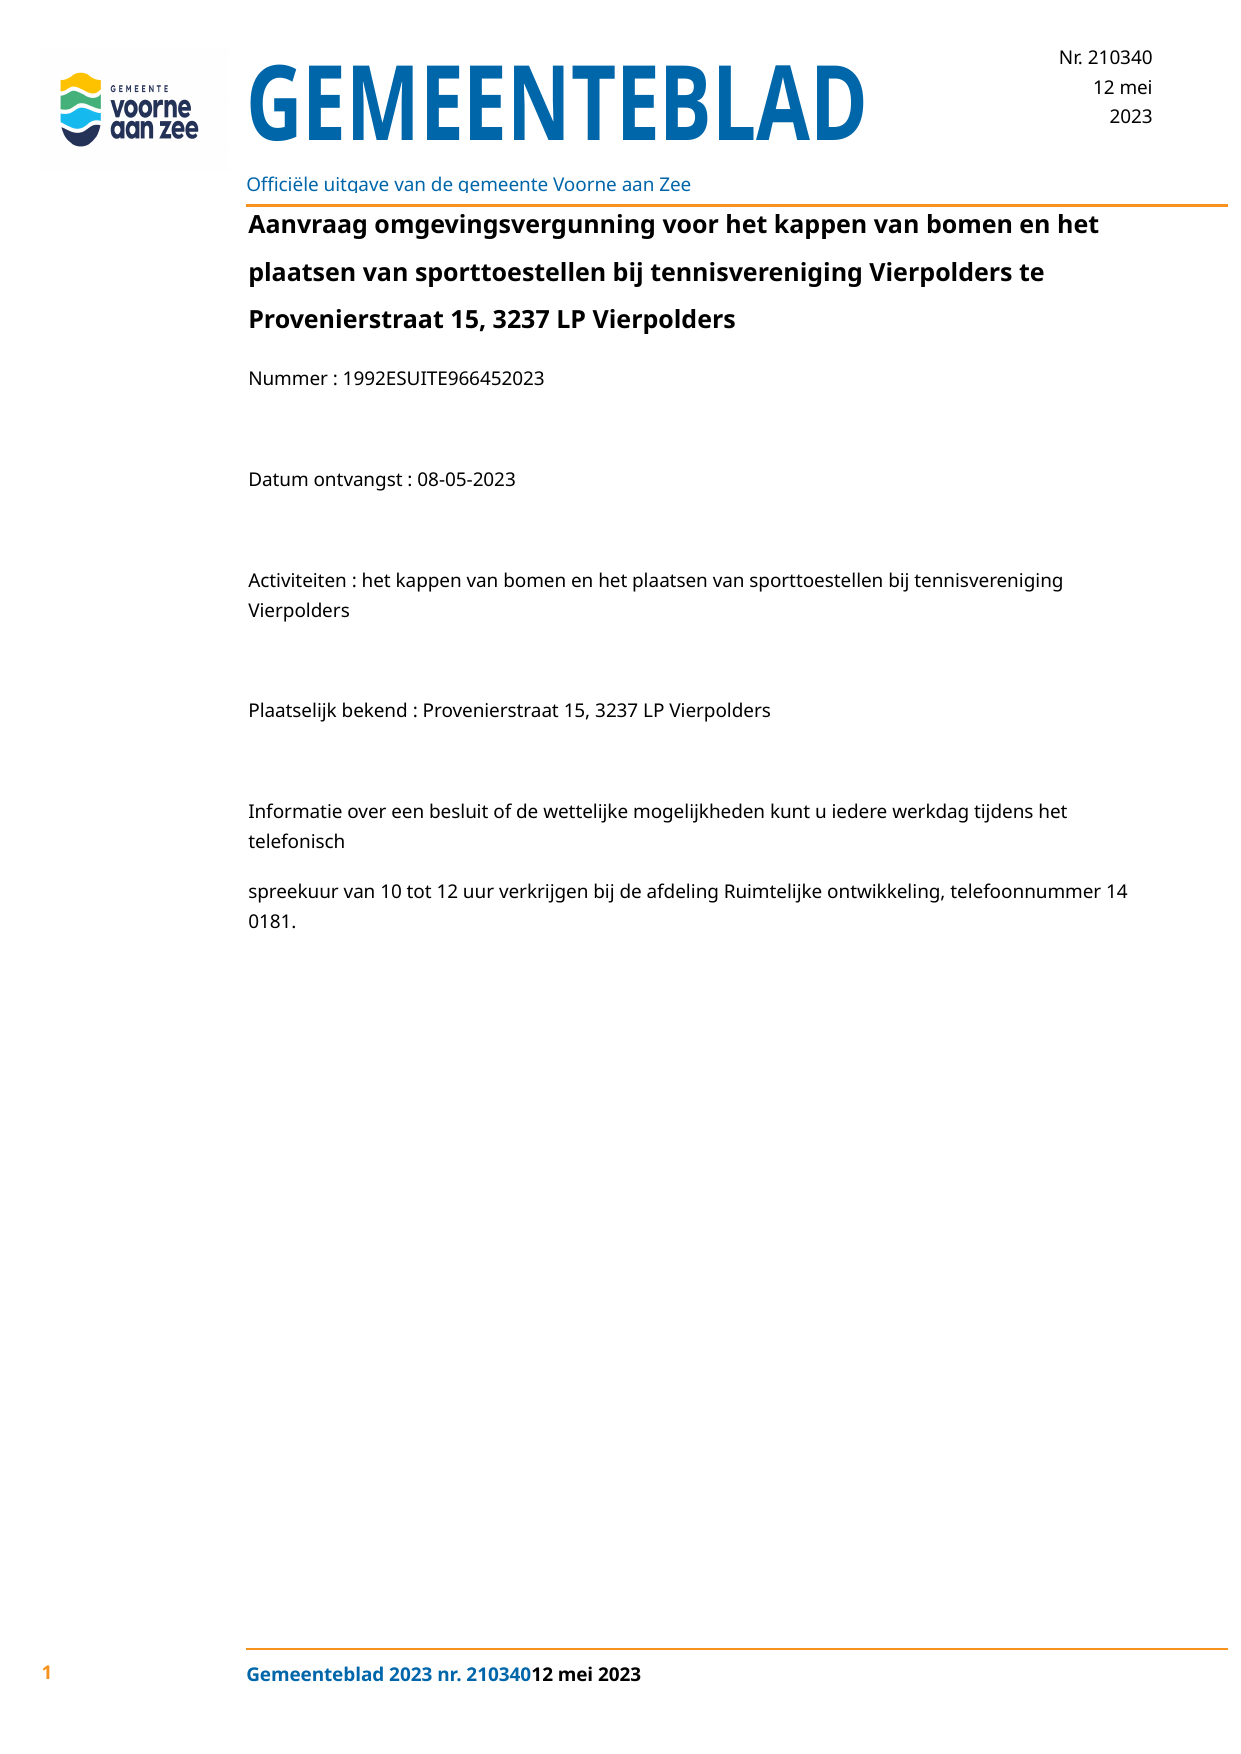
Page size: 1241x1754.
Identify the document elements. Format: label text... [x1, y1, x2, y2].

text Datum ontvangst : 08-05-2023 [248, 466, 1152, 492]
picture [41, 47, 231, 172]
text Informatie over een besluit of de wettelijke mogelijkheden kunt u iedere werkdag tijdens het telefonisch [248, 798, 1152, 854]
text Plaatselijk bekend : Provenierstraat 15, 3237 LP Vierpolders [248, 698, 1152, 723]
text Nummer : 1992ESUITE966452023 [248, 366, 1152, 391]
text Activiteiten : het kappen van bomen en het plaatsen van sporttoestellen bij tennisvereniging Vierpolders [248, 567, 1152, 622]
text spreekuur van 10 tot 12 uur verkrijgen bij de afdeling Ruimtelijke ontwikkeling, telefoonnummer 14 0181. [248, 878, 1152, 934]
text Aanvraag omgevingsvergunning voor het kappen van bomen en het plaatsen van sporttoestellen bij tennisvereniging Vierpolders te Provenierstraat 15, 3237 LP Vierpolders [248, 207, 1152, 336]
